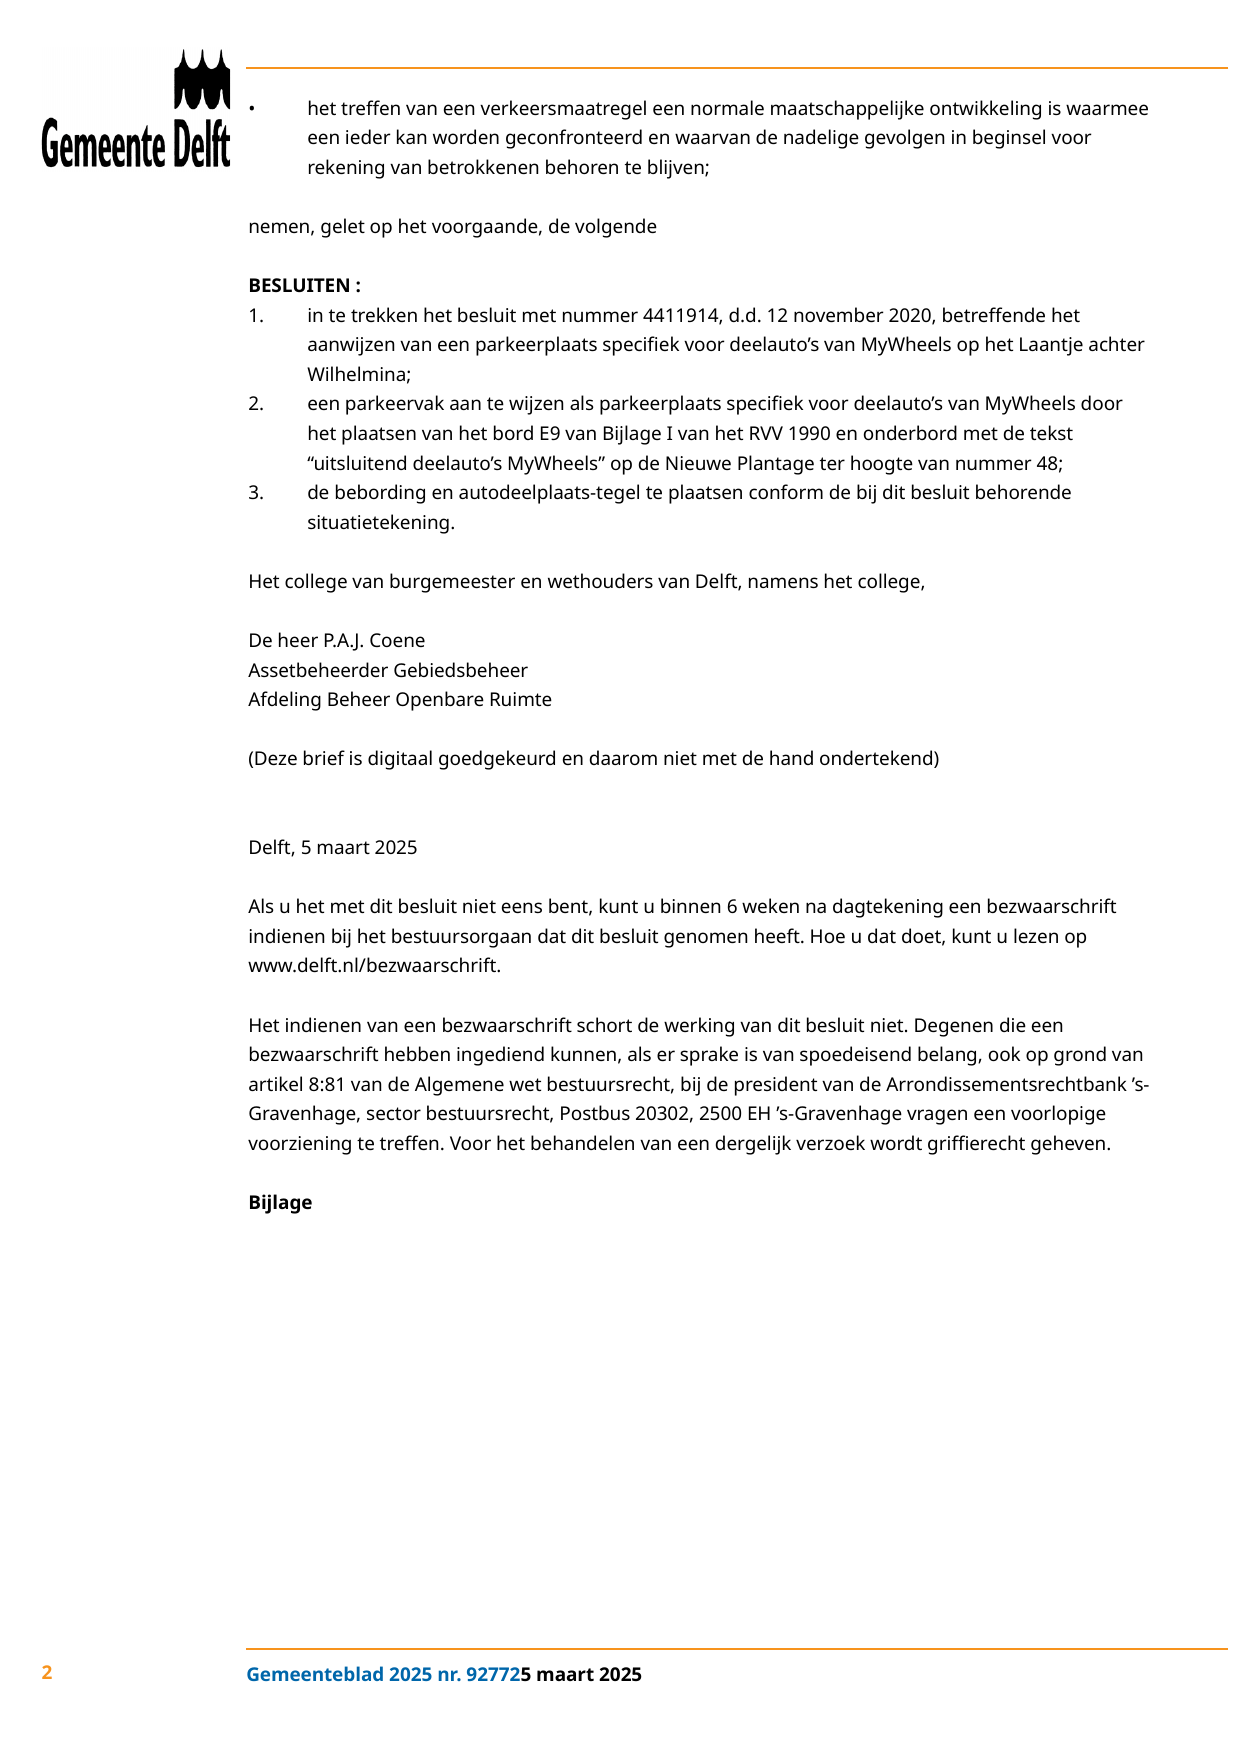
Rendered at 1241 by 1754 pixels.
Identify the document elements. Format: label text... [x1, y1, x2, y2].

text Assetbeheerder Gebiedsbeheer [248, 657, 1152, 683]
text Het indienen van een bezwaarschrift schort de werking van dit besluit niet. Degenen die een bezwaarschrift hebben ingediend kunnen, als er sprake is van spoedeisend belang, ook op grond van artikel 8:81 van de Algemene wet bestuursrecht, bij de president van de Arrondissementsrechtbank ’s-Gravenhage, sector bestuursrecht, Postbus 20302, 2500 EH ’s-Gravenhage vragen een voorlopige voorziening te treffen. Voor het behandelen van een dergelijk verzoek wordt griffierecht geheven. [248, 1012, 1152, 1156]
text nemen, gelet op het voorgaande, de volgende [248, 213, 1152, 239]
text Het college van burgemeester en wethouders van Delft, namens het college, [248, 568, 1152, 594]
text Delft, 5 maart 2025 [248, 834, 1152, 860]
text Bijlage [248, 1189, 1152, 1215]
list een parkeervak aan te wijzen als parkeerplaats specifiek voor deelauto’s van MyWheels door het plaatsen van het bord E9 van Bijlage I van het RVV 1990 en onderbord met de tekst “uitsluitend deelauto’s MyWheels” op de Nieuwe Plantage ter hoogte van nummer 48; [248, 391, 1152, 476]
text Afdeling Beheer Openbare Ruimte [248, 686, 1152, 712]
text (Deze brief is digitaal goedgekeurd en daarom niet met de hand ondertekend) [248, 746, 1152, 771]
text Als u het met dit besluit niet eens bent, kunt u binnen 6 weken na dagtekening een bezwaarschrift indienen bij het bestuursorgaan dat dit besluit genomen heeft. Hoe u dat doet, kunt u lezen op www.delft.nl/bezwaarschrift. [248, 893, 1152, 978]
list de bebording en autodeelplaats-tegel te plaatsen conform de bij dit besluit behorende situatietekening. [248, 479, 1152, 535]
list in te trekken het besluit met nummer 4411914, d.d. 12 november 2020, betreffende het aanwijzen van een parkeerplaats specifiek voor deelauto’s van MyWheels op het Laantje achter Wilhelmina; [248, 302, 1152, 387]
list het treffen van een verkeersmaatregel een normale maatschappelijke ontwikkeling is waarmee een ieder kan worden geconfronteerd en waarvan de nadelige gevolgen in beginsel voor rekening van betrokkenen behoren te blijven; [248, 95, 1152, 180]
text BESLUITEN : [248, 272, 1152, 298]
text De heer P.A.J. Coene [248, 627, 1152, 653]
picture [41, 47, 231, 172]
